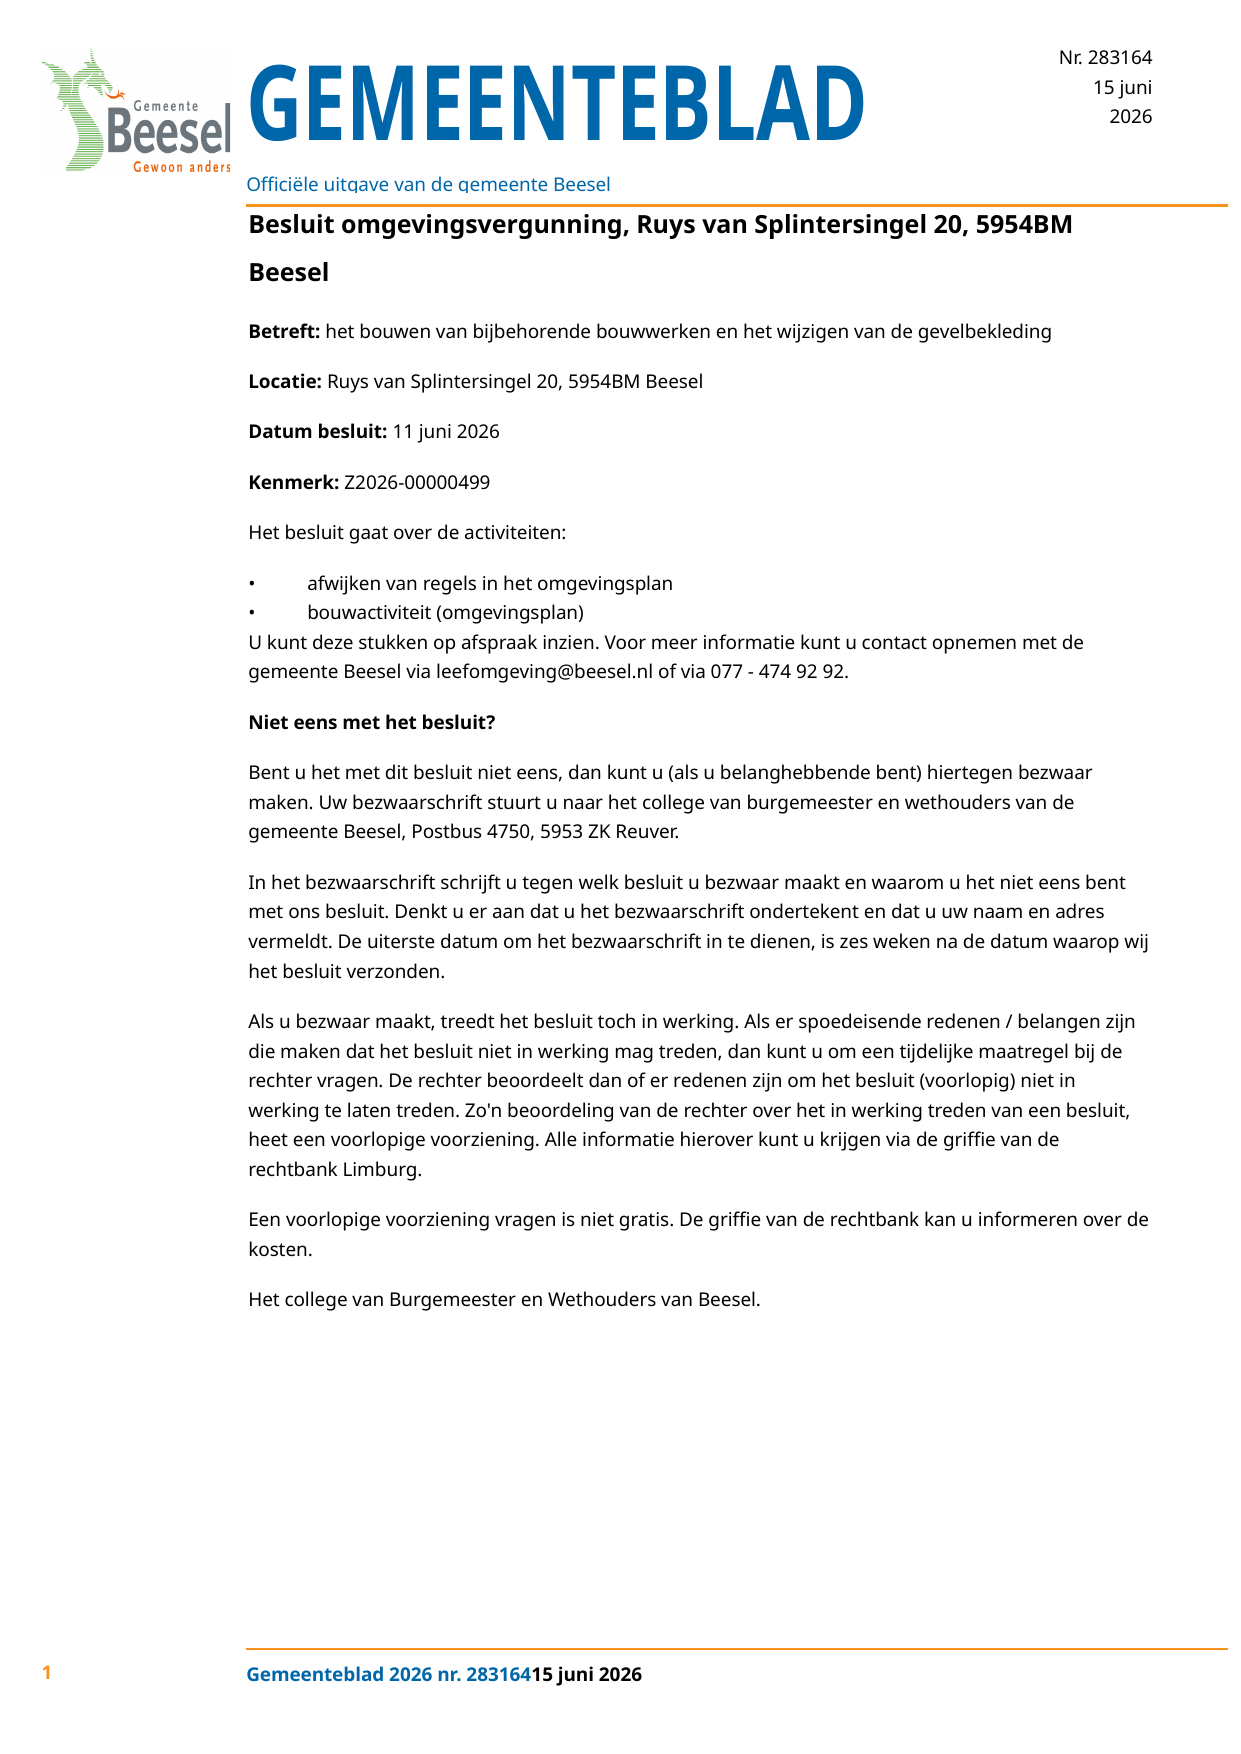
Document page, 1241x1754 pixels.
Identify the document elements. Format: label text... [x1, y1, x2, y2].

text Niet eens met het besluit? [248, 709, 1152, 735]
text Het besluit gaat over de activiteiten: [248, 519, 1152, 545]
text Datum besluit: 11 juni 2026 [248, 419, 1152, 444]
text Een voorlopige voorziening vragen is niet gratis. De griffie van de rechtbank kan u informeren over de kosten. [248, 1207, 1152, 1262]
text Als u bezwaar maakt, treedt het besluit toch in werking. Als er spoedeisende redenen / belangen zijn die maken dat het besluit niet in werking mag treden, dan kunt u om een tijdelijke maatregel bij de rechter vragen. De rechter beoordeelt dan of er redenen zijn om het besluit (voorlopig) niet in werking te laten treden. Zo'n beoordeling van de rechter over het in werking treden van een besluit, heet een voorlopige voorziening. Alle informatie hierover kunt u krijgen via de griffie van de rechtbank Limburg. [248, 1008, 1152, 1182]
picture [41, 47, 231, 172]
text Het college van Burgemeester en Wethouders van Beesel. [248, 1287, 1152, 1312]
text Betreft: het bouwen van bijbehorende bouwwerken en het wijzigen van de gevelbekleding [248, 318, 1152, 344]
text Locatie: Ruys van Splintersingel 20, 5954BM Beesel [248, 368, 1152, 394]
text In het bezwaarschrift schrijft u tegen welk besluit u bezwaar maakt en waarom u het niet eens bent met ons besluit. Denkt u er aan dat u het bezwaarschrift ondertekent en dat u uw naam en adres vermeldt. De uiterste datum om het bezwaarschrift in te dienen, is zes weken na de datum waarop wij het besluit verzonden. [248, 869, 1152, 984]
list bouwactiviteit (omgevingsplan) [248, 599, 1152, 625]
text Kenmerk: Z2026-00000499 [248, 469, 1152, 495]
text U kunt deze stukken op afspraak inzien. Voor meer informatie kunt u contact opnemen met de gemeente Beesel via leefomgeving@beesel.nl of via 077 - 474 92 92. [248, 629, 1152, 684]
list afwijken van regels in het omgevingsplan [248, 570, 1152, 596]
text Besluit omgevingsvergunning, Ruys van Splintersingel 20, 5954BM Beesel [248, 207, 1152, 288]
text Bent u het met dit besluit niet eens, dan kunt u (als u belanghebbende bent) hiertegen bezwaar maken. Uw bezwaarschrift stuurt u naar het college van burgemeester en wethouders van de gemeente Beesel, Postbus 4750, 5953 ZK Reuver. [248, 759, 1152, 844]
